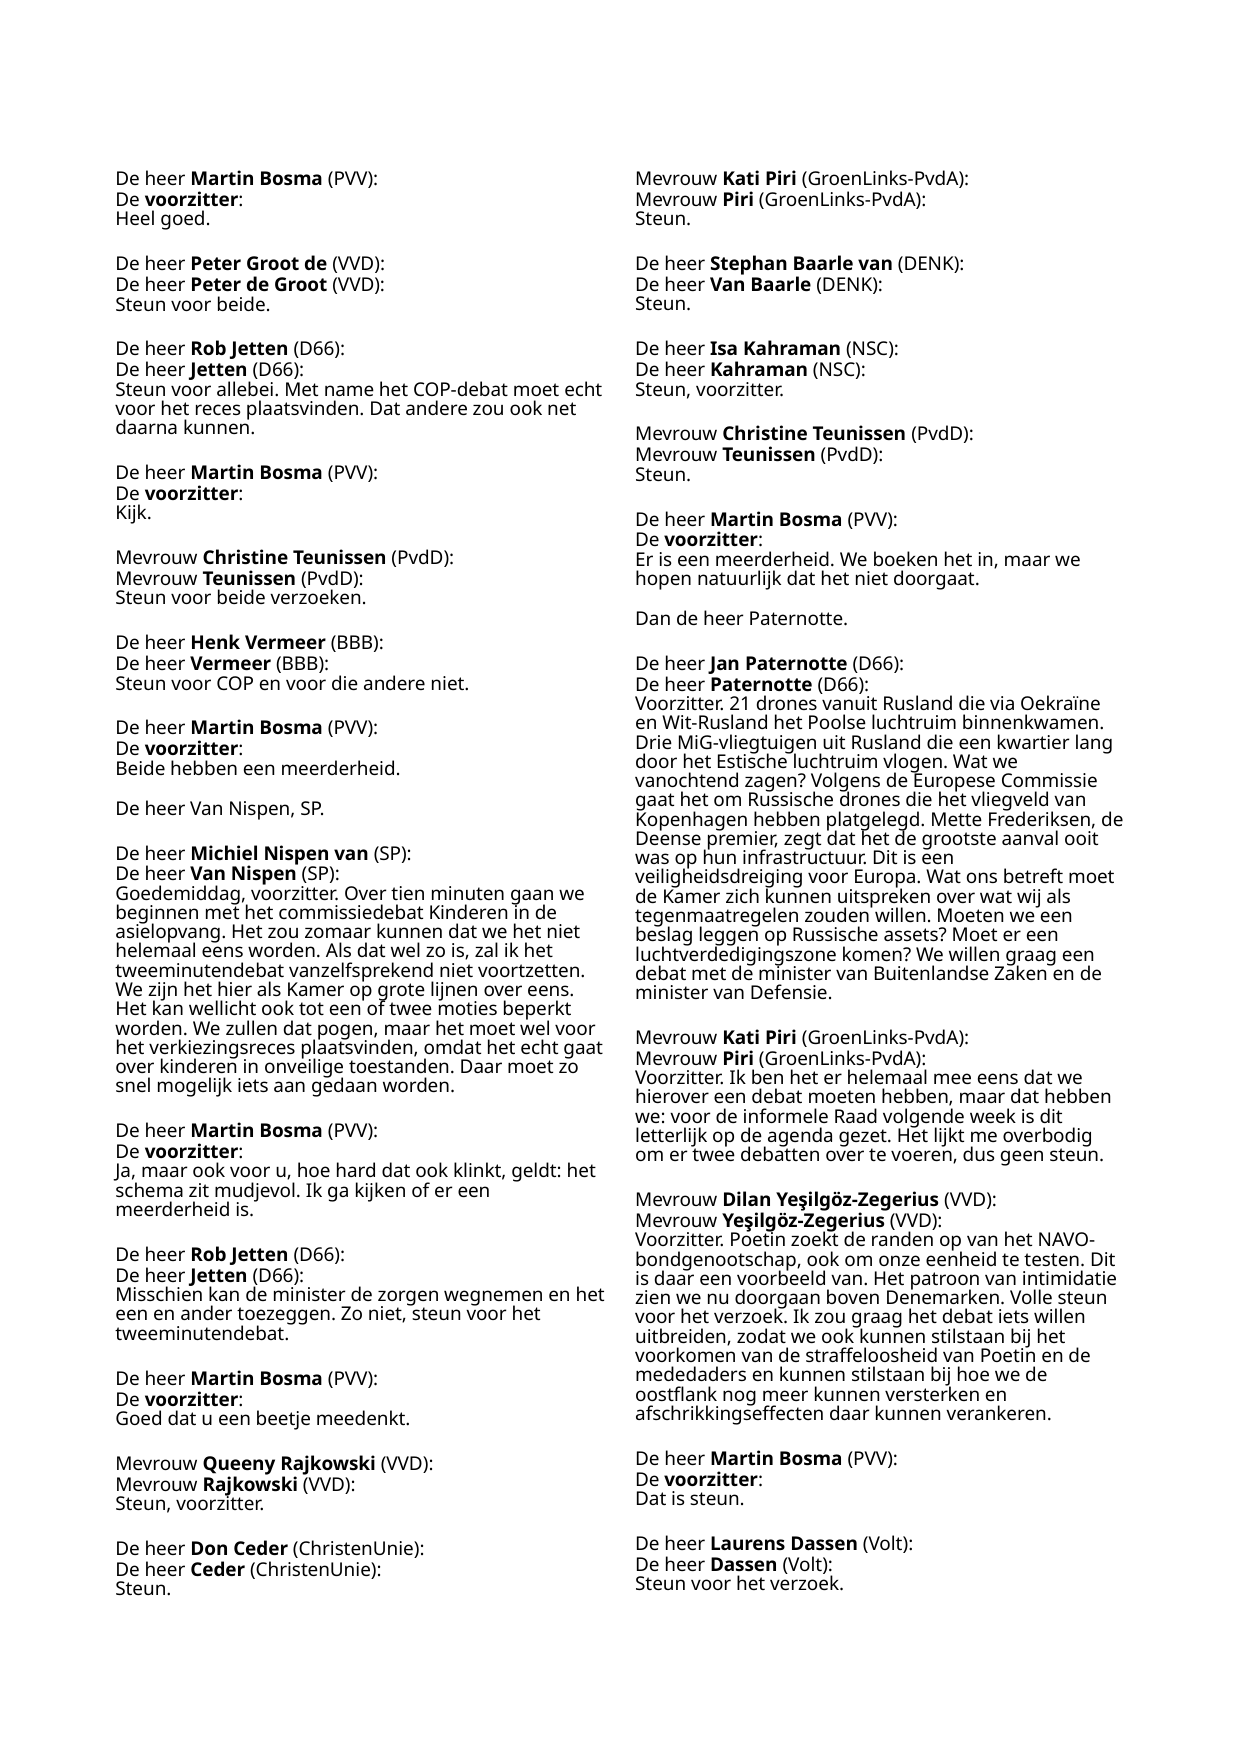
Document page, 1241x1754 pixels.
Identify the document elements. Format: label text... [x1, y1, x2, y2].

text Voorzitter. Poetin zoekt de randen op van het NAVO-bondgenootschap, ook om onze eenheid te testen. Dit is daar een voorbeeld van. Het patroon van intimidatie zien we nu doorgaan boven Denemarken. Volle steun voor het verzoek. Ik zou graag het debat iets willen uitbreiden, zodat we ook kunnen stilstaan bij het voorkomen van de straffeloosheid van Poetin en de mededaders en kunnen stilstaan bij hoe we de oostflank nog meer kunnen versterken en afschrikkingseffecten daar kunnen verankeren. [635, 1231, 1125, 1424]
text Ja, maar ook voor u, hoe hard dat ook klinkt, geldt: het schema zit mudjevol. Ik ga kijken of er een meerderheid is. [115, 1162, 605, 1220]
text Mevrouw Piri (GroenLinks-PvdA): [635, 1050, 1125, 1069]
text De heer Rob Jetten (D66): [115, 1241, 605, 1267]
text Goedemiddag, voorzitter. Over tien minuten gaan we beginnen met het commissiedebat Kinderen in de asielopvang. Het zou zomaar kunnen dat we het niet helemaal eens worden. Als dat wel zo is, zal ik het tweeminutendebat vanzelfsprekend niet voortzetten. We zijn het hier als Kamer op grote lijnen over eens. Het kan wellicht ook tot een of twee moties beperkt worden. We zullen dat pogen, maar het moet wel voor het verkiezingsreces plaatsvinden, omdat het echt gaat over kinderen in onveilige toestanden. Daar moet zo snel mogelijk iets aan gedaan worden. [115, 885, 605, 1097]
text Dat is steun. [635, 1490, 1125, 1509]
text De heer Martin Bosma (PVV): [115, 165, 605, 191]
text Steun. [635, 295, 1125, 315]
text De heer Jan Paternotte (D66): [635, 650, 1125, 676]
text De voorzitter: [115, 1143, 605, 1162]
text De voorzitter: [635, 531, 1125, 551]
text Mevrouw Christine Teunissen (PvdD): [115, 544, 605, 570]
text De voorzitter: [115, 191, 605, 210]
text Kijk. [115, 504, 605, 523]
text De heer Kahraman (NSC): [635, 361, 1125, 381]
text Mevrouw Piri (GroenLinks-PvdA): [635, 191, 1125, 210]
text De heer Martin Bosma (PVV): [635, 1445, 1125, 1471]
text De heer Paternotte (D66): [635, 676, 1125, 695]
text Voorzitter. Ik ben het er helemaal mee eens dat we hierover een debat moeten hebben, maar dat hebben we: voor de informele Raad volgende week is dit letterlijk op de agenda gezet. Het lijkt me overbodig om er twee debatten over te voeren, dus geen steun. [635, 1069, 1125, 1166]
text De heer Martin Bosma (PVV): [115, 1365, 605, 1391]
text De heer Martin Bosma (PVV): [115, 1117, 605, 1143]
text De heer Van Baarle (DENK): [635, 276, 1125, 295]
text De heer Van Nispen, SP. [115, 799, 605, 819]
text De heer Van Nispen (SP): [115, 865, 605, 885]
text De heer Stephan Baarle van (DENK): [635, 250, 1125, 276]
text Steun, voorzitter. [115, 1495, 605, 1514]
text De heer Martin Bosma (PVV): [115, 714, 605, 740]
text Steun. [635, 466, 1125, 485]
text De heer Martin Bosma (PVV): [115, 459, 605, 485]
text Beide hebben een meerderheid. [115, 759, 605, 779]
text De heer Laurens Dassen (Volt): [635, 1530, 1125, 1556]
text Mevrouw Rajkowski (VVD): [115, 1476, 605, 1495]
text De heer Peter de Groot (VVD): [115, 276, 605, 296]
text De heer Henk Vermeer (BBB): [115, 629, 605, 655]
text Goed dat u een beetje meedenkt. [115, 1410, 605, 1429]
text De heer Jetten (D66): [115, 1267, 605, 1286]
text De heer Michiel Nispen van (SP): [115, 840, 605, 865]
text Steun voor allebei. Met name het COP-debat moet echt voor het reces plaatsvinden. Dat andere zou ook net daarna kunnen. [115, 381, 605, 438]
text Mevrouw Kati Piri (GroenLinks-PvdA): [635, 1024, 1125, 1050]
text Mevrouw Yeşilgöz-Zegerius (VVD): [635, 1212, 1125, 1231]
text Mevrouw Christine Teunissen (PvdD): [635, 421, 1125, 446]
text De voorzitter: [115, 740, 605, 759]
text Steun voor beide. [115, 296, 605, 315]
text Steun, voorzitter. [635, 381, 1125, 400]
text De heer Peter Groot de (VVD): [115, 251, 605, 276]
text Steun. [115, 1580, 605, 1599]
text De voorzitter: [115, 485, 605, 504]
text De heer Isa Kahraman (NSC): [635, 336, 1125, 361]
text Steun voor COP en voor die andere niet. [115, 674, 605, 694]
text Dan de heer Paternotte. [635, 610, 1125, 629]
text De heer Rob Jetten (D66): [115, 336, 605, 361]
text Mevrouw Queeny Rajkowski (VVD): [115, 1450, 605, 1476]
text Misschien kan de minister de zorgen wegnemen en het een en ander toezeggen. Zo niet, steun voor het tweeminutendebat. [115, 1286, 605, 1344]
text Er is een meerderheid. We boeken het in, maar we hopen natuurlijk dat het niet doorgaat. [635, 551, 1125, 589]
text De heer Don Ceder (ChristenUnie): [115, 1535, 605, 1561]
text Mevrouw Kati Piri (GroenLinks-PvdA): [635, 165, 1125, 191]
text Mevrouw Teunissen (PvdD): [115, 570, 605, 589]
text Steun. [635, 210, 1125, 229]
text Mevrouw Teunissen (PvdD): [635, 446, 1125, 466]
text Mevrouw Dilan Yeşilgöz-Zegerius (VVD): [635, 1186, 1125, 1212]
text De voorzitter: [115, 1391, 605, 1410]
text De heer Vermeer (BBB): [115, 655, 605, 674]
text Heel goed. [115, 210, 605, 230]
text De heer Dassen (Volt): [635, 1556, 1125, 1575]
text De heer Jetten (D66): [115, 361, 605, 381]
text Voorzitter. 21 drones vanuit Rusland die via Oekraïne en Wit-Rusland het Poolse luchtruim binnenkwamen. Drie MiG-vliegtuigen uit Rusland die een kwartier lang door het Estische luchtruim vlogen. Wat we vanochtend zagen? Volgens de Europese Commissie gaat het om Russische drones die het vliegveld van Kopenhagen hebben platgelegd. Mette Frederiksen, de Deense premier, zegt dat het de grootste aanval ooit was op hun infrastructuur. Dit is een veiligheidsdreiging voor Europa. Wat ons betreft moet de Kamer zich kunnen uitspreken over wat wij als tegenmaatregelen zouden willen. Moeten we een beslag leggen op Russische assets? Moet er een luchtverdedigingszone komen? We willen graag een debat met de minister van Buitenlandse Zaken en de minister van Defensie. [635, 695, 1125, 1003]
text De heer Ceder (ChristenUnie): [115, 1561, 605, 1580]
text Steun voor beide verzoeken. [115, 589, 605, 609]
text De voorzitter: [635, 1471, 1125, 1490]
text Steun voor het verzoek. [635, 1575, 1125, 1594]
text De heer Martin Bosma (PVV): [635, 506, 1125, 531]
